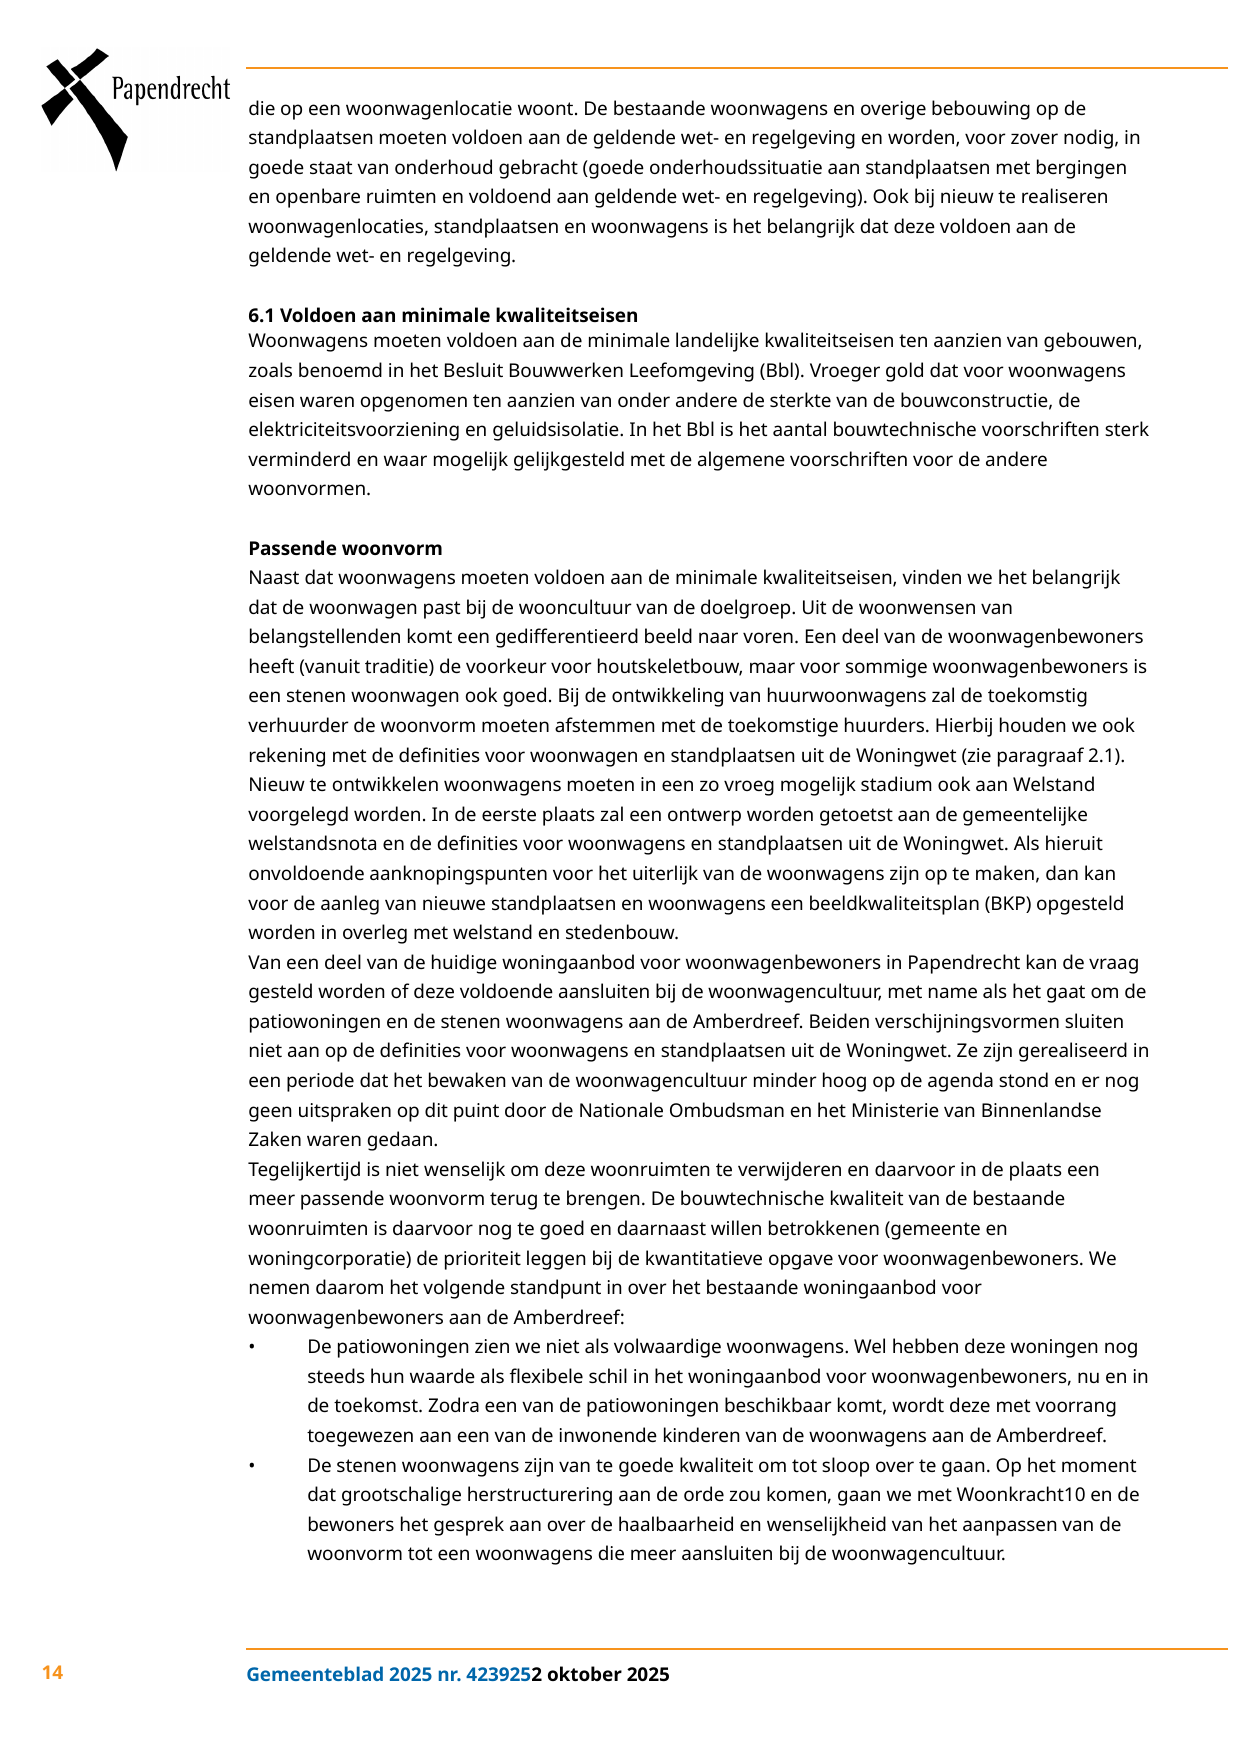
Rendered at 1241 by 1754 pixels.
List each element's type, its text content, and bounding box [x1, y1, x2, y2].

text Nieuw te ontwikkelen woonwagens moeten in een zo vroeg mogelijk stadium ook aan Welstand voorgelegd worden. In de eerste plaats zal een ontwerp worden getoetst aan de gemeentelijke welstandsnota en de definities voor woonwagens en standplaatsen uit de Woningwet. Als hieruit onvoldoende aanknopingspunten voor het uiterlijk van de woonwagens zijn op te maken, dan kan voor de aanleg van nieuwe standplaatsen en woonwagens een beeldkwaliteitsplan (BKP) opgesteld worden in overleg met welstand en stedenbouw. [248, 771, 1152, 945]
text Woonwagens moeten voldoen aan de minimale landelijke kwaliteitseisen ten aanzien van gebouwen, zoals benoemd in het Besluit Bouwwerken Leefomgeving (Bbl). Vroeger gold dat voor woonwagens eisen waren opgenomen ten aanzien van onder andere de sterkte van de bouwconstructie, de elektriciteitsvoorziening en geluidsisolatie. In het Bbl is het aantal bouwtechnische voorschriften sterk verminderd en waar mogelijk gelijkgesteld met de algemene voorschriften voor de andere woonvormen. [248, 328, 1152, 501]
list De stenen woonwagens zijn van te goede kwaliteit om tot sloop over te gaan. Op het moment dat grootschalige herstructurering aan de orde zou komen, gaan we met Woonkracht10 en de bewoners het gesprek aan over de haalbaarheid en wenselijkheid van het aanpassen van de woonvorm tot een woonwagens die meer aansluiten bij de woonwagencultuur. [248, 1452, 1152, 1566]
text Van een deel van de huidige woningaanbod voor woonwagenbewoners in Papendrecht kan de vraag gesteld worden of deze voldoende aansluiten bij de woonwagencultuur, met name als het gaat om de patiowoningen en de stenen woonwagens aan de Amberdreef. Beiden verschijningsvormen sluiten niet aan op de definities voor woonwagens en standplaatsen uit de Woningwet. Ze zijn gerealiseerd in een periode dat het bewaken van de woonwagencultuur minder hoog op de agenda stond en er nog geen uitspraken op dit puint door de Nationale Ombudsman en het Ministerie van Binnenlandse Zaken waren gedaan. [248, 949, 1152, 1152]
text Passende woonvorm [248, 535, 1152, 560]
text die op een woonwagenlocatie woont. De bestaande woonwagens en overige bebouwing op de standplaatsen moeten voldoen aan de geldende wet- en regelgeving en worden, voor zover nodig, in goede staat van onderhoud gebracht (goede onderhoudssituatie aan standplaatsen met bergingen en openbare ruimten en voldoend aan geldende wet- en regelgeving). Ook bij nieuw te realiseren woonwagenlocaties, standplaatsen en woonwagens is het belangrijk dat deze voldoen aan de geldende wet- en regelgeving. [248, 95, 1152, 268]
list De patiowoningen zien we niet als volwaardige woonwagens. Wel hebben deze woningen nog steeds hun waarde als flexibele schil in het woningaanbod voor woonwagenbewoners, nu en in de toekomst. Zodra een van de patiowoningen beschikbaar komt, wordt deze met voorrang toegewezen aan een van de inwonende kinderen van de woonwagens aan de Amberdreef. [248, 1333, 1152, 1448]
text 6.1 Voldoen aan minimale kwaliteitseisen [248, 302, 1152, 328]
text Tegelijkertijd is niet wenselijk om deze woonruimten te verwijderen en daarvoor in de plaats een meer passende woonvorm terug te brengen. De bouwtechnische kwaliteit van de bestaande woonruimten is daarvoor nog te goed en daarnaast willen betrokkenen (gemeente en woningcorporatie) de prioriteit leggen bij de kwantitatieve opgave voor woonwagenbewoners. We nemen daarom het volgende standpunt in over het bestaande woningaanbod voor woonwagenbewoners aan de Amberdreef: [248, 1156, 1152, 1329]
text Naast dat woonwagens moeten voldoen aan de minimale kwaliteitseisen, vinden we het belangrijk dat de woonwagen past bij de wooncultuur van de doelgroep. Uit de woonwensen van belangstellenden komt een gedifferentieerd beeld naar voren. Een deel van de woonwagenbewoners heeft (vanuit traditie) de voorkeur voor houtskeletbouw, maar voor sommige woonwagenbewoners is een stenen woonwagen ook goed. Bij de ontwikkeling van huurwoonwagens zal de toekomstig verhuurder de woonvorm moeten afstemmen met de toekomstige huurders. Hierbij houden we ook rekening met de definities voor woonwagen en standplaatsen uit de Woningwet (zie paragraaf 2.1). [248, 564, 1152, 767]
picture [41, 47, 231, 172]
